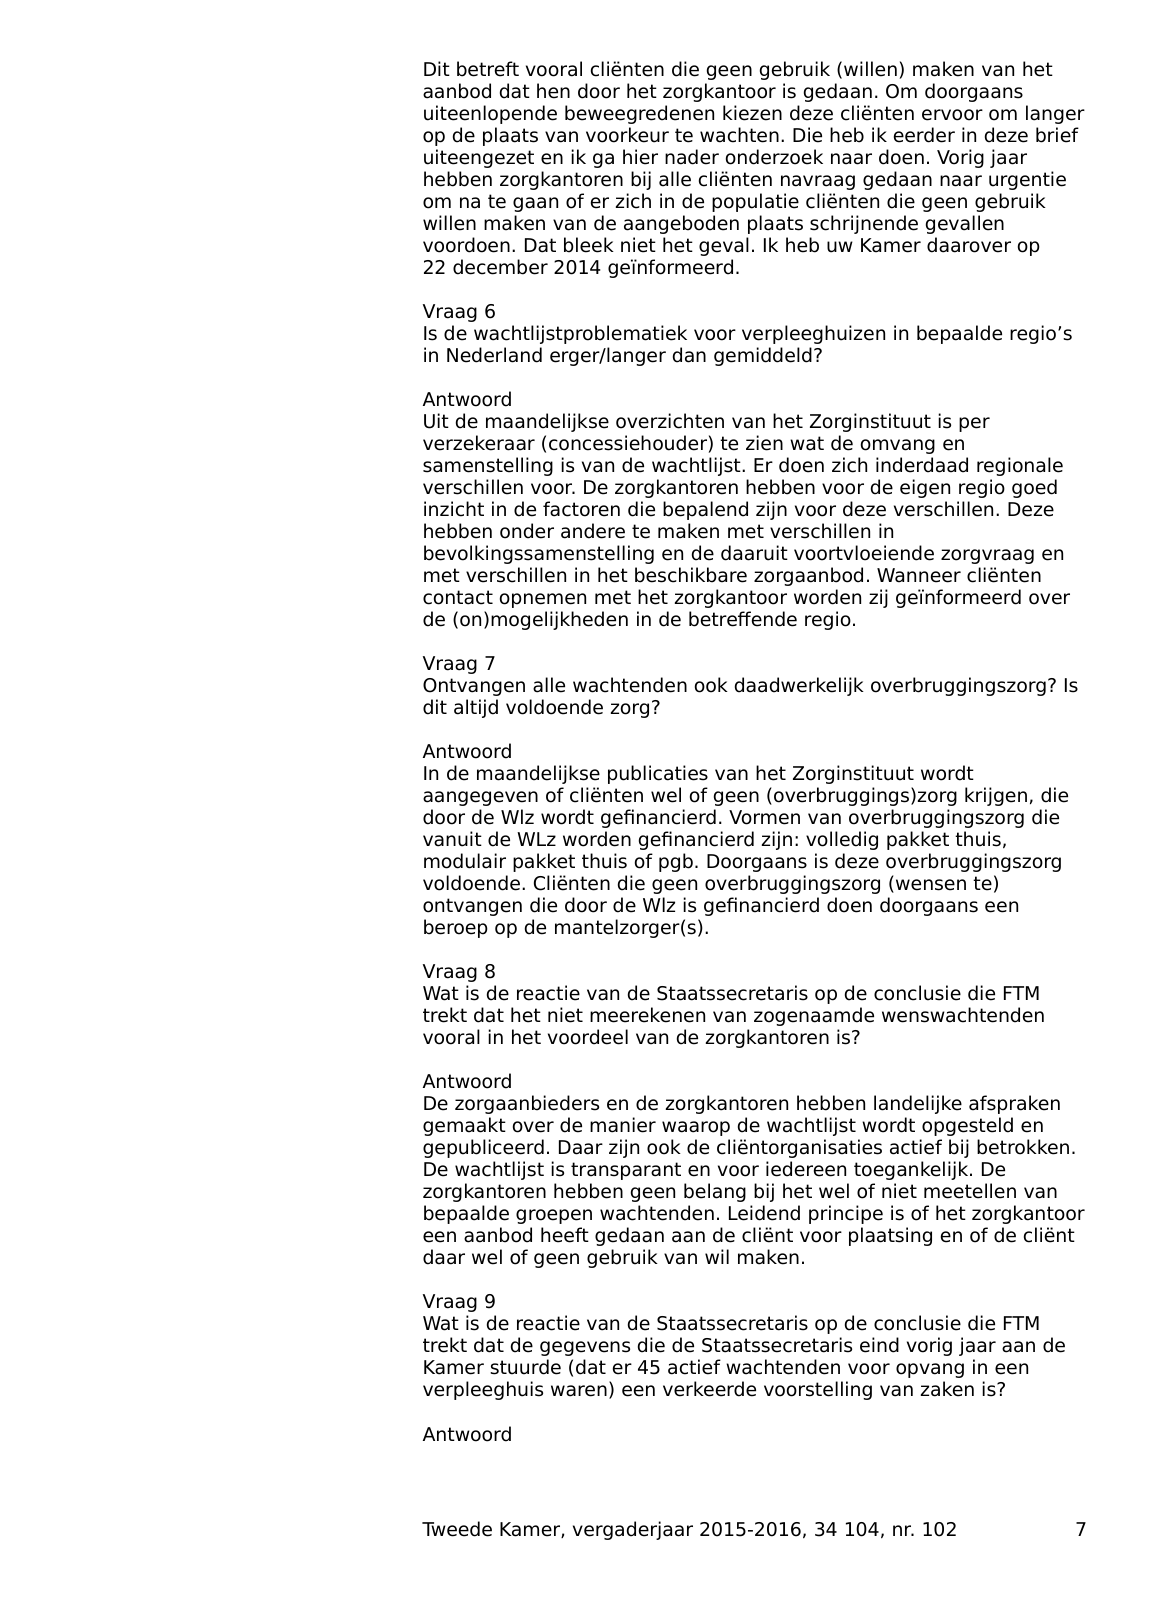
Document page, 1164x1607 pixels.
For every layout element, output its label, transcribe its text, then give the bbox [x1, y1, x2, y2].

text Vraag 6 [422, 301, 1087, 323]
text Antwoord [422, 389, 1087, 411]
text Vraag 8 [422, 961, 1087, 983]
text Dit betreft vooral cliënten die geen gebruik (willen) maken van het aanbod dat hen door het zorgkantoor is gedaan. Om doorgaans uiteenlopende beweegredenen kiezen deze cliënten ervoor om langer op de plaats van voorkeur te wachten. Die heb ik eerder in deze brief uiteengezet en ik ga hier nader onderzoek naar doen. Vorig jaar hebben zorgkantoren bij alle cliënten navraag gedaan naar urgentie om na te gaan of er zich in de populatie cliënten die geen gebruik willen maken van de aangeboden plaats schrijnende gevallen voordoen. Dat bleek niet het geval. Ik heb uw Kamer daarover op 22 december 2014 geïnformeerd. [422, 59, 1087, 279]
text In de maandelijkse publicaties van het Zorginstituut wordt aangegeven of cliënten wel of geen (overbruggings)zorg krijgen, die door de Wlz wordt gefinancierd. Vormen van overbruggingszorg die vanuit de WLz worden gefinancierd zijn: volledig pakket thuis, modulair pakket thuis of pgb. Doorgaans is deze overbruggingszorg voldoende. Cliënten die geen overbruggingszorg (wensen te) ontvangen die door de Wlz is gefinancierd doen doorgaans een beroep op de mantelzorger(s). [422, 763, 1087, 939]
text Uit de maandelijkse overzichten van het Zorginstituut is per verzekeraar (concessiehouder) te zien wat de omvang en samenstelling is van de wachtlijst. Er doen zich inderdaad regionale verschillen voor. De zorgkantoren hebben voor de eigen regio goed inzicht in de factoren die bepalend zijn voor deze verschillen. Deze hebben onder andere te maken met verschillen in bevolkingssamenstelling en de daaruit voortvloeiende zorgvraag en met verschillen in het beschikbare zorgaanbod. Wanneer cliënten contact opnemen met het zorgkantoor worden zij geïnformeerd over de (on)mogelijkheden in de betreffende regio. [422, 411, 1087, 631]
text De zorgaanbieders en de zorgkantoren hebben landelijke afspraken gemaakt over de manier waarop de wachtlijst wordt opgesteld en gepubliceerd. Daar zijn ook de cliëntorganisaties actief bij betrokken. De wachtlijst is transparant en voor iedereen toegankelijk. De zorgkantoren hebben geen belang bij het wel of niet meetellen van bepaalde groepen wachtenden. Leidend principe is of het zorgkantoor een aanbod heeft gedaan aan de cliënt voor plaatsing en of de cliënt daar wel of geen gebruik van wil maken. [422, 1093, 1087, 1269]
text Antwoord [422, 1071, 1087, 1093]
text Antwoord [422, 1423, 1087, 1445]
text Wat is de reactie van de Staatssecretaris op de conclusie die FTM trekt dat het niet meerekenen van zogenaamde wenswachtenden vooral in het voordeel van de zorgkantoren is? [422, 983, 1087, 1049]
text Ontvangen alle wachtenden ook daadwerkelijk overbruggingszorg? Is dit altijd voldoende zorg? [422, 675, 1087, 719]
text Wat is de reactie van de Staatssecretaris op de conclusie die FTM trekt dat de gegevens die de Staatssecretaris eind vorig jaar aan de Kamer stuurde (dat er 45 actief wachtenden voor opvang in een verpleeghuis waren) een verkeerde voorstelling van zaken is? [422, 1313, 1087, 1401]
text Vraag 9 [422, 1291, 1087, 1313]
text Vraag 7 [422, 653, 1087, 675]
text Is de wachtlijstproblematiek voor verpleeghuizen in bepaalde regio’s in Nederland erger/langer dan gemiddeld? [422, 323, 1087, 367]
text Antwoord [422, 741, 1087, 763]
